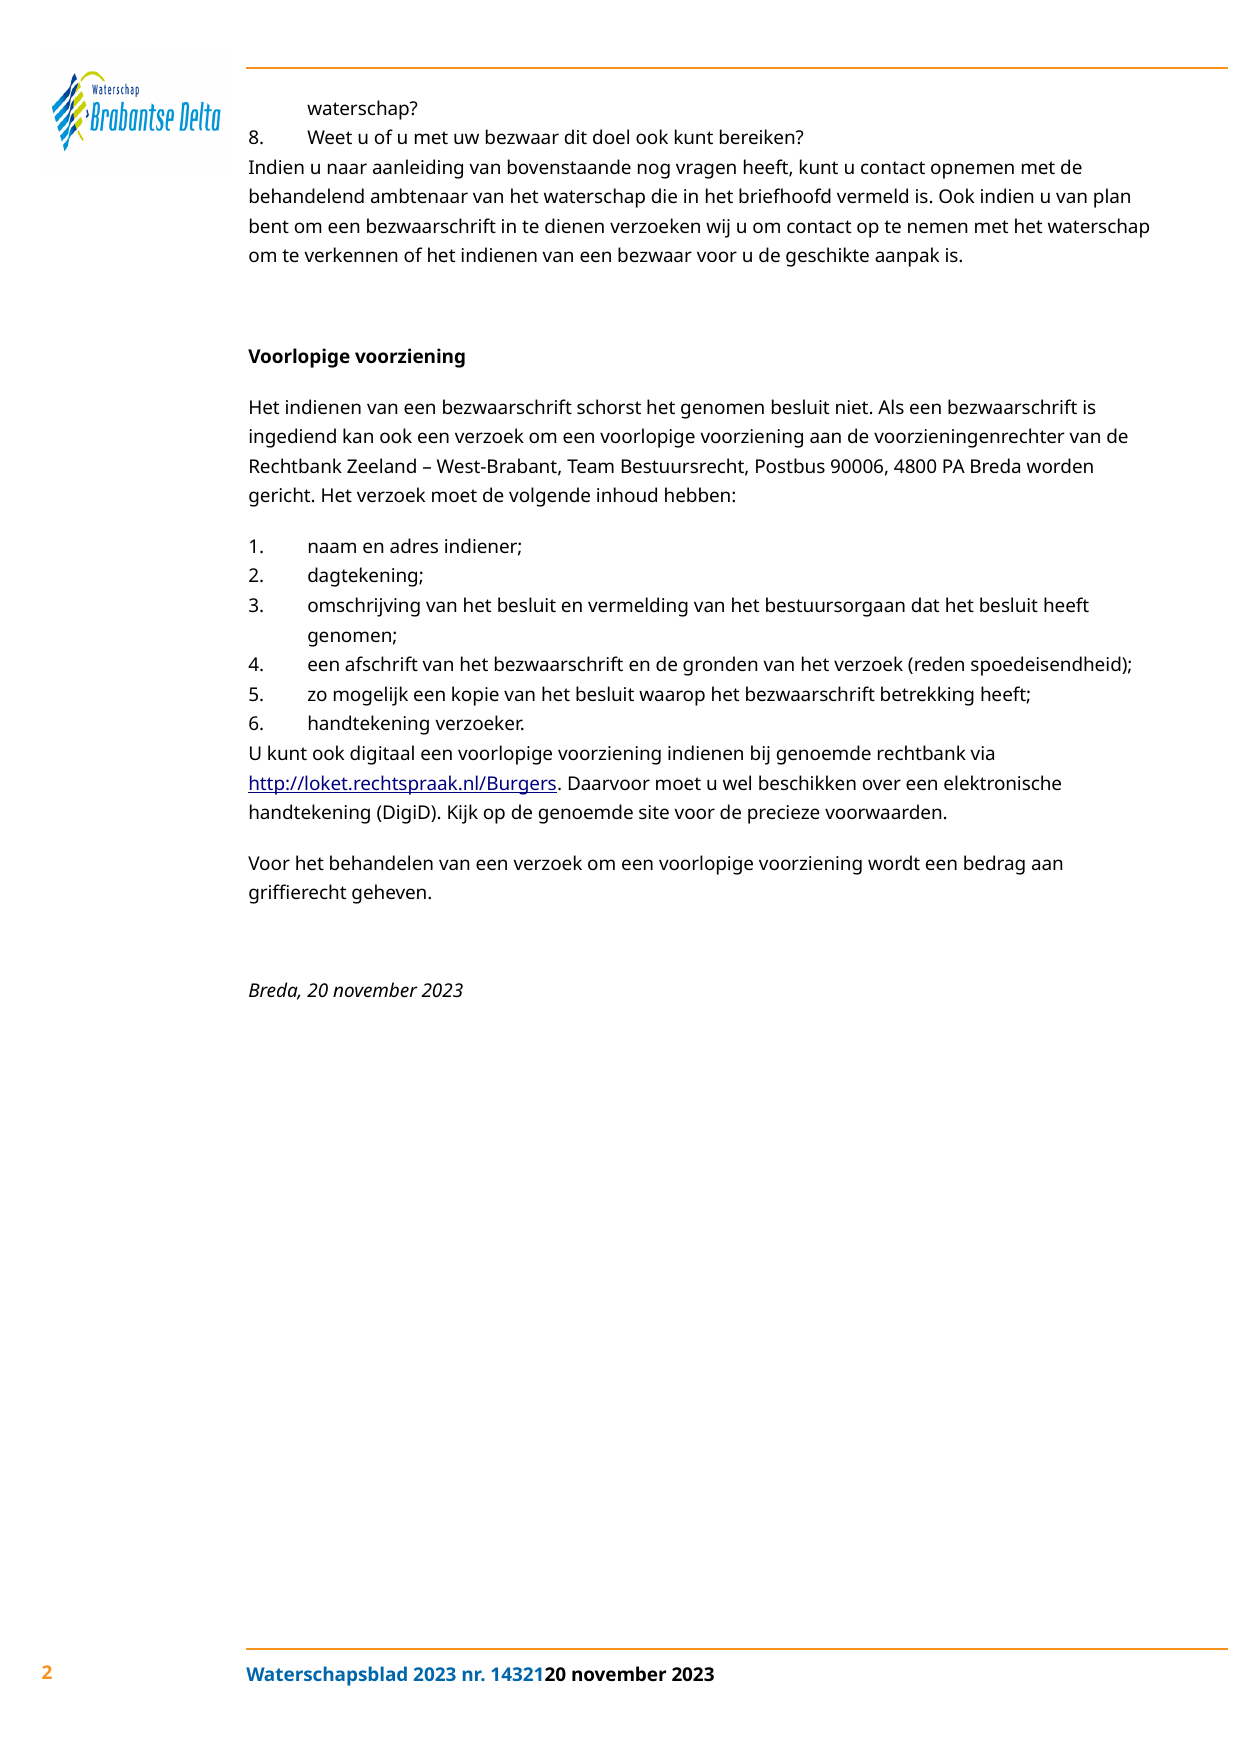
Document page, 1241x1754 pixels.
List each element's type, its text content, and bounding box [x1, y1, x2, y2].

list een afschrift van het bezwaarschrift en de gronden van het verzoek (reden spoedeisendheid); [248, 651, 1152, 677]
list zo mogelijk een kopie van het besluit waarop het bezwaarschrift betrekking heeft; [248, 681, 1152, 707]
text U kunt ook digitaal een voorlopige voorziening indienen bij genoemde rechtbank via http://loket.rechtspraak.nl/Burgers. Daarvoor moet u wel beschikken over een elektronische handtekening (DigiD). Kijk op de genoemde site voor de precieze voorwaarden. [248, 740, 1152, 825]
list handtekening verzoeker. [248, 711, 1152, 736]
text Het indienen van een bezwaarschrift schorst het genomen besluit niet. Als een bezwaarschrift is ingediend kan ook een verzoek om een voorlopige voorziening aan de voorzieningenrechter van de Rechtbank Zeeland – West-Brabant, Team Bestuursrecht, Postbus 90006, 4800 PA Breda worden gericht. Het verzoek moet de volgende inhoud hebben: [248, 394, 1152, 508]
text Voorlopige voorziening [248, 343, 1152, 369]
list dagtekening; [248, 563, 1152, 588]
list omschrijving van het besluit en vermelding van het bestuursorgaan dat het besluit heeft genomen; [248, 592, 1152, 648]
picture [41, 47, 231, 172]
list naam en adres indiener; [248, 533, 1152, 559]
text Indien u naar aanleiding van bovenstaande nog vragen heeft, kunt u contact opnemen met de behandelend ambtenaar van het waterschap die in het briefhoofd vermeld is. Ook indien u van plan bent om een bezwaarschrift in te dienen verzoeken wij u om contact op te nemen met het waterschap om te verkennen of het indienen van een bezwaar voor u de geschikte aanpak is. [248, 154, 1152, 268]
list waterschap? [248, 95, 1152, 121]
list Weet u of u met uw bezwaar dit doel ook kunt bereiken? [248, 124, 1152, 150]
text Voor het behandelen van een verzoek om een voorlopige voorziening wordt een bedrag aan griffierecht geheven. [248, 850, 1152, 905]
text Breda, 20 november 2023 [248, 978, 1152, 1003]
